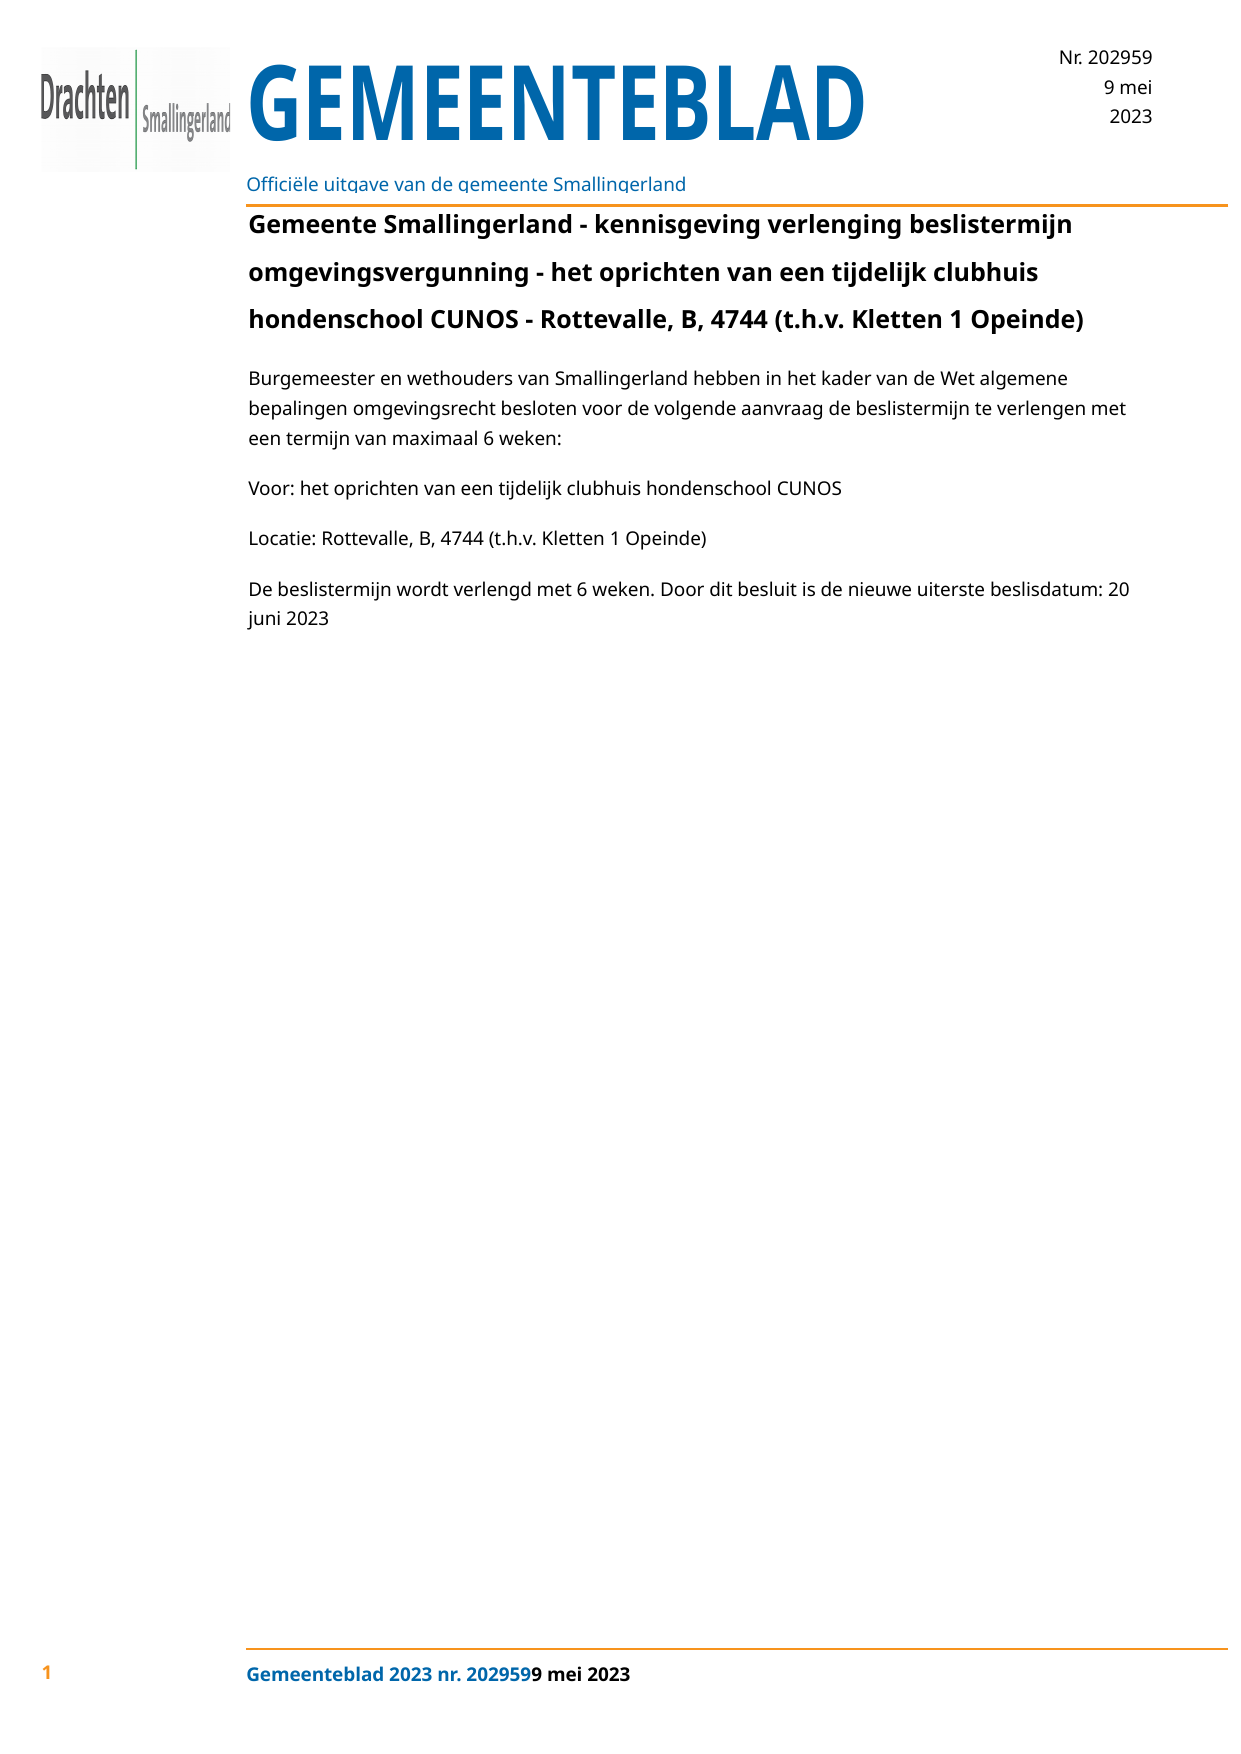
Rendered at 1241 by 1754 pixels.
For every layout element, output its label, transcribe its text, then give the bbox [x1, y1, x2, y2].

text Gemeente Smallingerland - kennisgeving verlenging beslistermijn omgevingsvergunning - het oprichten van een tijdelijk clubhuis hondenschool CUNOS - Rottevalle, B, 4744 (t.h.v. Kletten 1 Opeinde) [248, 207, 1152, 336]
text Voor: het oprichten van een tijdelijk clubhuis hondenschool CUNOS [248, 475, 1152, 501]
picture [41, 47, 231, 172]
text Locatie: Rottevalle, B, 4744 (t.h.v. Kletten 1 Opeinde) [248, 526, 1152, 551]
text De beslistermijn wordt verlengd met 6 weken. Door dit besluit is de nieuwe uiterste beslisdatum: 20 juni 2023 [248, 576, 1152, 631]
text Burgemeester en wethouders van Smallingerland hebben in het kader van de Wet algemene bepalingen omgevingsrecht besloten voor de volgende aanvraag de beslistermijn te verlengen met een termijn van maximaal 6 weken: [248, 366, 1152, 450]
